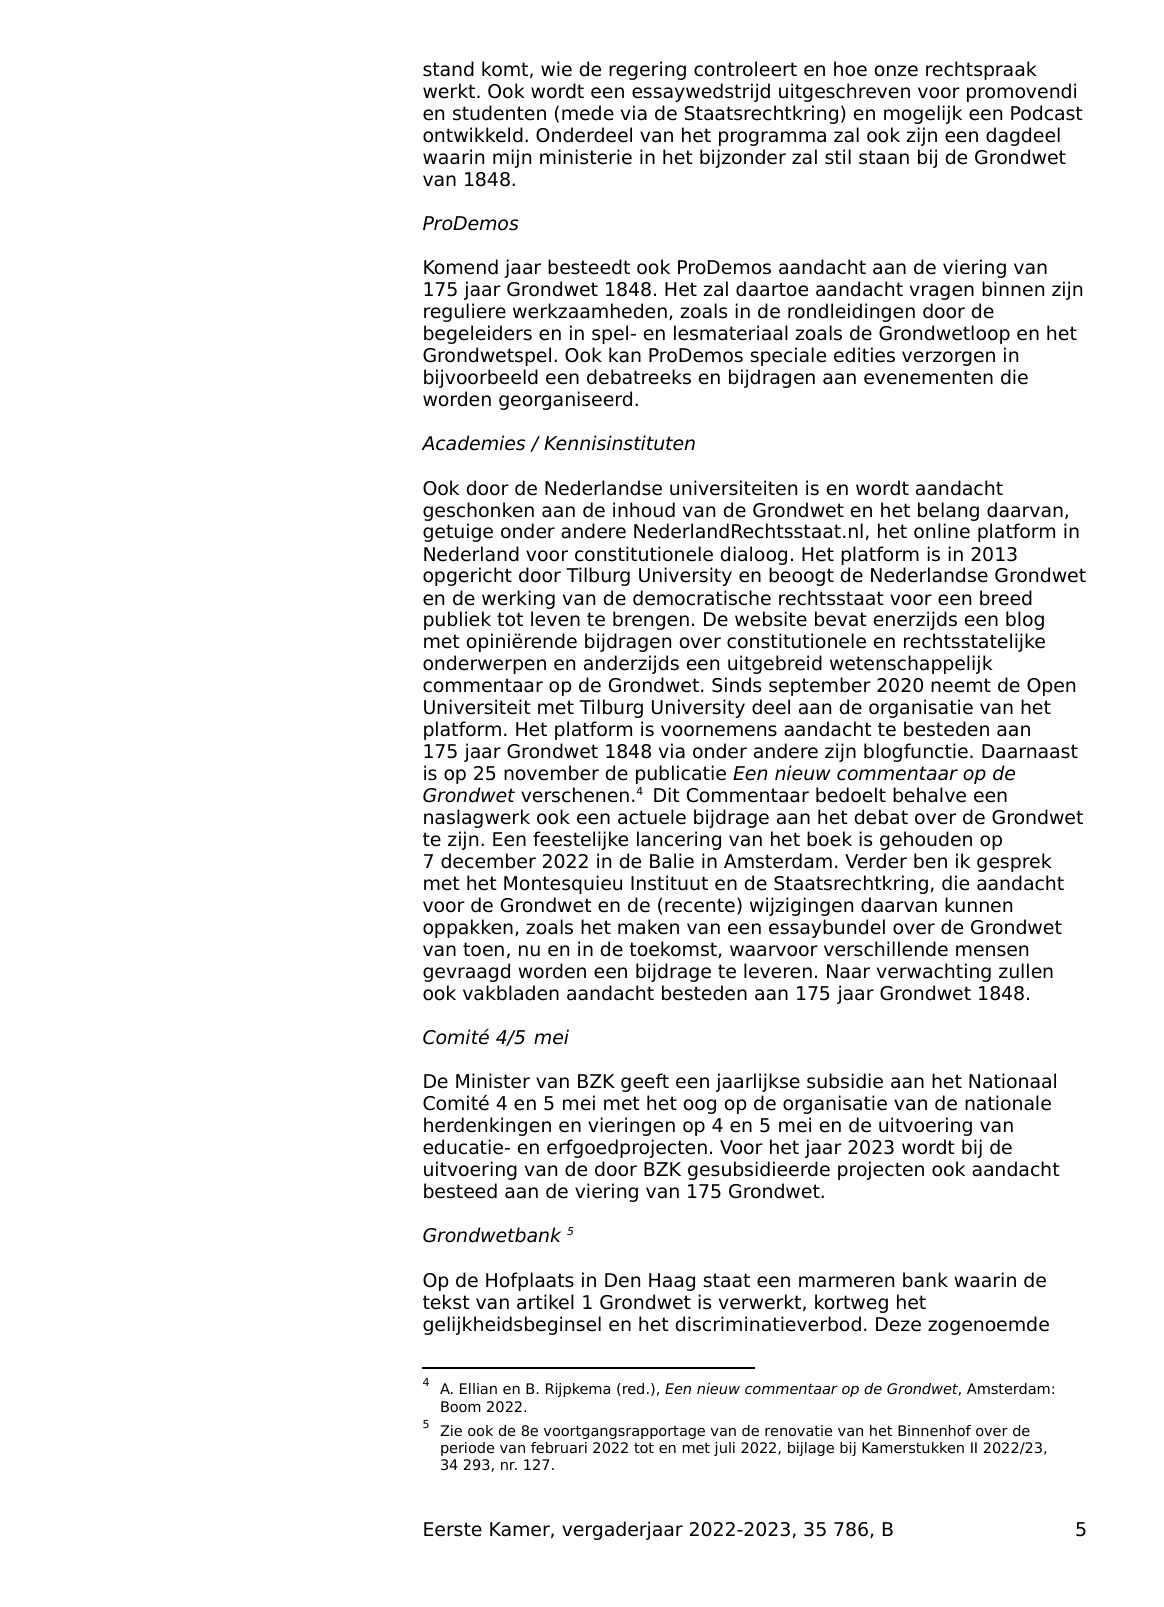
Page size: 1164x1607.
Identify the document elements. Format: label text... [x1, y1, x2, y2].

text Zie ook de 8e voortgangsrapportage van de renovatie van het Binnenhof over de periode van februari 2022 tot en met juli 2022, bijlage bij Kamerstukken II 2022/23, 34 293, nr. 127. [422, 1418, 1087, 1474]
text Komend jaar besteedt ook ProDemos aandacht aan de viering van 175 jaar Grondwet 1848. Het zal daartoe aandacht vragen binnen zijn reguliere werkzaamheden, zoals in de rondleidingen door de begeleiders en in spel- en lesmateriaal zoals de Grondwetloop en het Grondwetspel. Ook kan ProDemos speciale edities verzorgen in bijvoorbeeld een debatreeks en bijdragen aan evenementen die worden georganiseerd. [422, 257, 1087, 411]
text Ook door de Nederlandse universiteiten is en wordt aandacht geschonken aan de inhoud van de Grondwet en het belang daarvan, getuige onder andere NederlandRechtsstaat.nl, het online platform in Nederland voor constitutionele dialoog. Het platform is in 2013 opgericht door Tilburg University en beoogt de Nederlandse Grondwet en de werking van de democratische rechtsstaat voor een breed publiek tot leven te brengen. De website bevat enerzijds een blog met opiniërende bijdragen over constitutionele en rechtsstatelijke onderwerpen en anderzijds een uitgebreid wetenschappelijk commentaar op de Grondwet. Sinds september 2020 neemt de Open Universiteit met Tilburg University deel aan de organisatie van het platform. Het platform is voornemens aandacht te besteden aan 175 jaar Grondwet 1848 via onder andere zijn blogfunctie. Daarnaast is op 25 november de publicatie Een nieuw commentaar op de Grondwet verschenen. Dit Commentaar bedoelt behalve een naslagwerk ook een actuele bijdrage aan het debat over de Grondwet te zijn. Een feestelijke lancering van het boek is gehouden op 7 december 2022 in de Balie in Amsterdam. Verder ben ik gesprek met het Montesquieu Instituut en de Staatsrechtkring, die aandacht voor de Grondwet en de (recente) wijzigingen daarvan kunnen oppakken, zoals het maken van een essaybundel over de Grondwet van toen, nu en in de toekomst, waarvoor verschillende mensen gevraagd worden een bijdrage te leveren. Naar verwachting zullen ook vakbladen aandacht besteden aan 175 jaar Grondwet 1848. [422, 477, 1087, 1005]
text stand komt, wie de regering controleert en hoe onze rechtspraak werkt. Ook wordt een essaywedstrijd uitgeschreven voor promovendi en studenten (mede via de Staatsrechtkring) en mogelijk een Podcast ontwikkeld. Onderdeel van het programma zal ook zijn een dagdeel waarin mijn ministerie in het bijzonder zal stil staan bij de Grondwet van 1848. [422, 59, 1087, 191]
text A. Ellian en B. Rijpkema (red.), Een nieuw commentaar op de Grondwet, Amsterdam: Boom 2022. [422, 1377, 1087, 1416]
text De Minister van BZK geeft een jaarlijkse subsidie aan het Nationaal Comité 4 en 5 mei met het oog op de organisatie van de nationale herdenkingen en vieringen op 4 en 5 mei en de uitvoering van educatie- en erfgoedprojecten. Voor het jaar 2023 wordt bij de uitvoering van de door BZK gesubsidieerde projecten ook aandacht besteed aan de viering van 175 Grondwet. [422, 1071, 1087, 1203]
subtitle Academies / Kennisinstituten [422, 433, 1087, 455]
subtitle Grondwetbank [422, 1225, 1087, 1247]
subtitle Comité 4/5 mei [422, 1027, 1087, 1049]
subtitle ProDemos [422, 213, 1087, 235]
text Op de Hofplaats in Den Haag staat een marmeren bank waarin de tekst van artikel 1 Grondwet is verwerkt, kortweg het gelijkheidsbeginsel en het discriminatieverbod. Deze zogenoemde [422, 1269, 1087, 1336]
